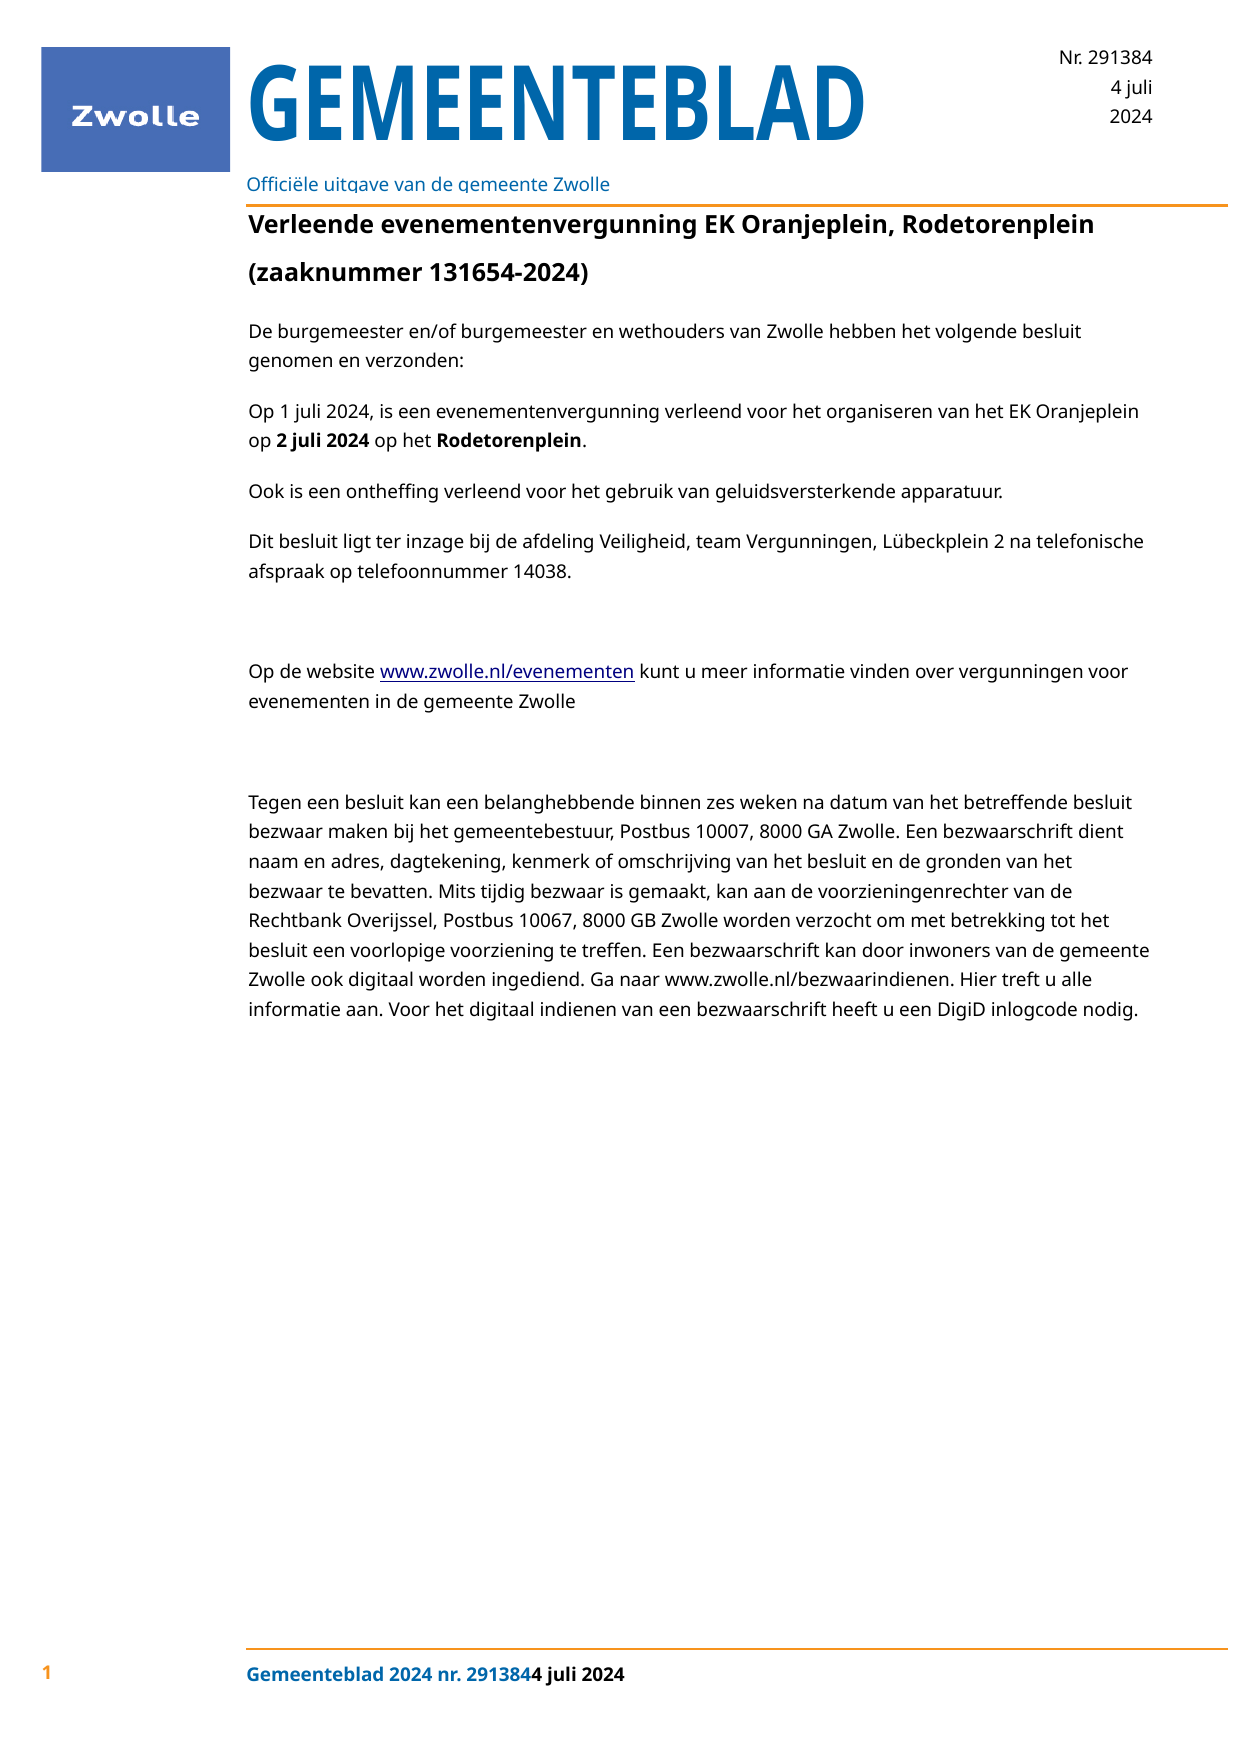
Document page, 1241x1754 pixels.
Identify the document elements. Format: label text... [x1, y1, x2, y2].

picture [41, 47, 231, 172]
text Op de website www.zwolle.nl/evenementen kunt u meer informatie vinden over vergunningen voor evenementen in de gemeente Zwolle [248, 659, 1152, 714]
text Tegen een besluit kan een belanghebbende binnen zes weken na datum van het betreffende besluit bezwaar maken bij het gemeentebestuur, Postbus 10007, 8000 GA Zwolle. Een bezwaarschrift dient naam en adres, dagtekening, kenmerk of omschrijving van het besluit en de gronden van het bezwaar te bevatten. Mits tijdig bezwaar is gemaakt, kan aan de voorzieningenrechter van de Rechtbank Overijssel, Postbus 10067, 8000 GB Zwolle worden verzocht om met betrekking tot het besluit een voorlopige voorziening te treffen. Een bezwaarschrift kan door inwoners van de gemeente Zwolle ook digitaal worden ingediend. Ga naar www.zwolle.nl/bezwaarindienen. Hier treft u alle informatie aan. Voor het digitaal indienen van een bezwaarschrift heeft u een DigiD inlogcode nodig. [248, 789, 1152, 1022]
text Ook is een ontheffing verleend voor het gebruik van geluidsversterkende apparatuur. [248, 478, 1152, 504]
text Verleende evenementenvergunning EK Oranjeplein, Rodetorenplein (zaaknummer 131654-2024) [248, 207, 1152, 288]
text De burgemeester en/of burgemeester en wethouders van Zwolle hebben het volgende besluit genomen en verzonden: [248, 318, 1152, 373]
text Dit besluit ligt ter inzage bij de afdeling Veiligheid, team Vergunningen, Lübeckplein 2 na telefonische afspraak op telefoonnummer 14038. [248, 528, 1152, 584]
text Op 1 juli 2024, is een evenementenvergunning verleend voor het organiseren van het EK Oranjeplein op 2 juli 2024 op het Rodetorenplein. [248, 398, 1152, 453]
